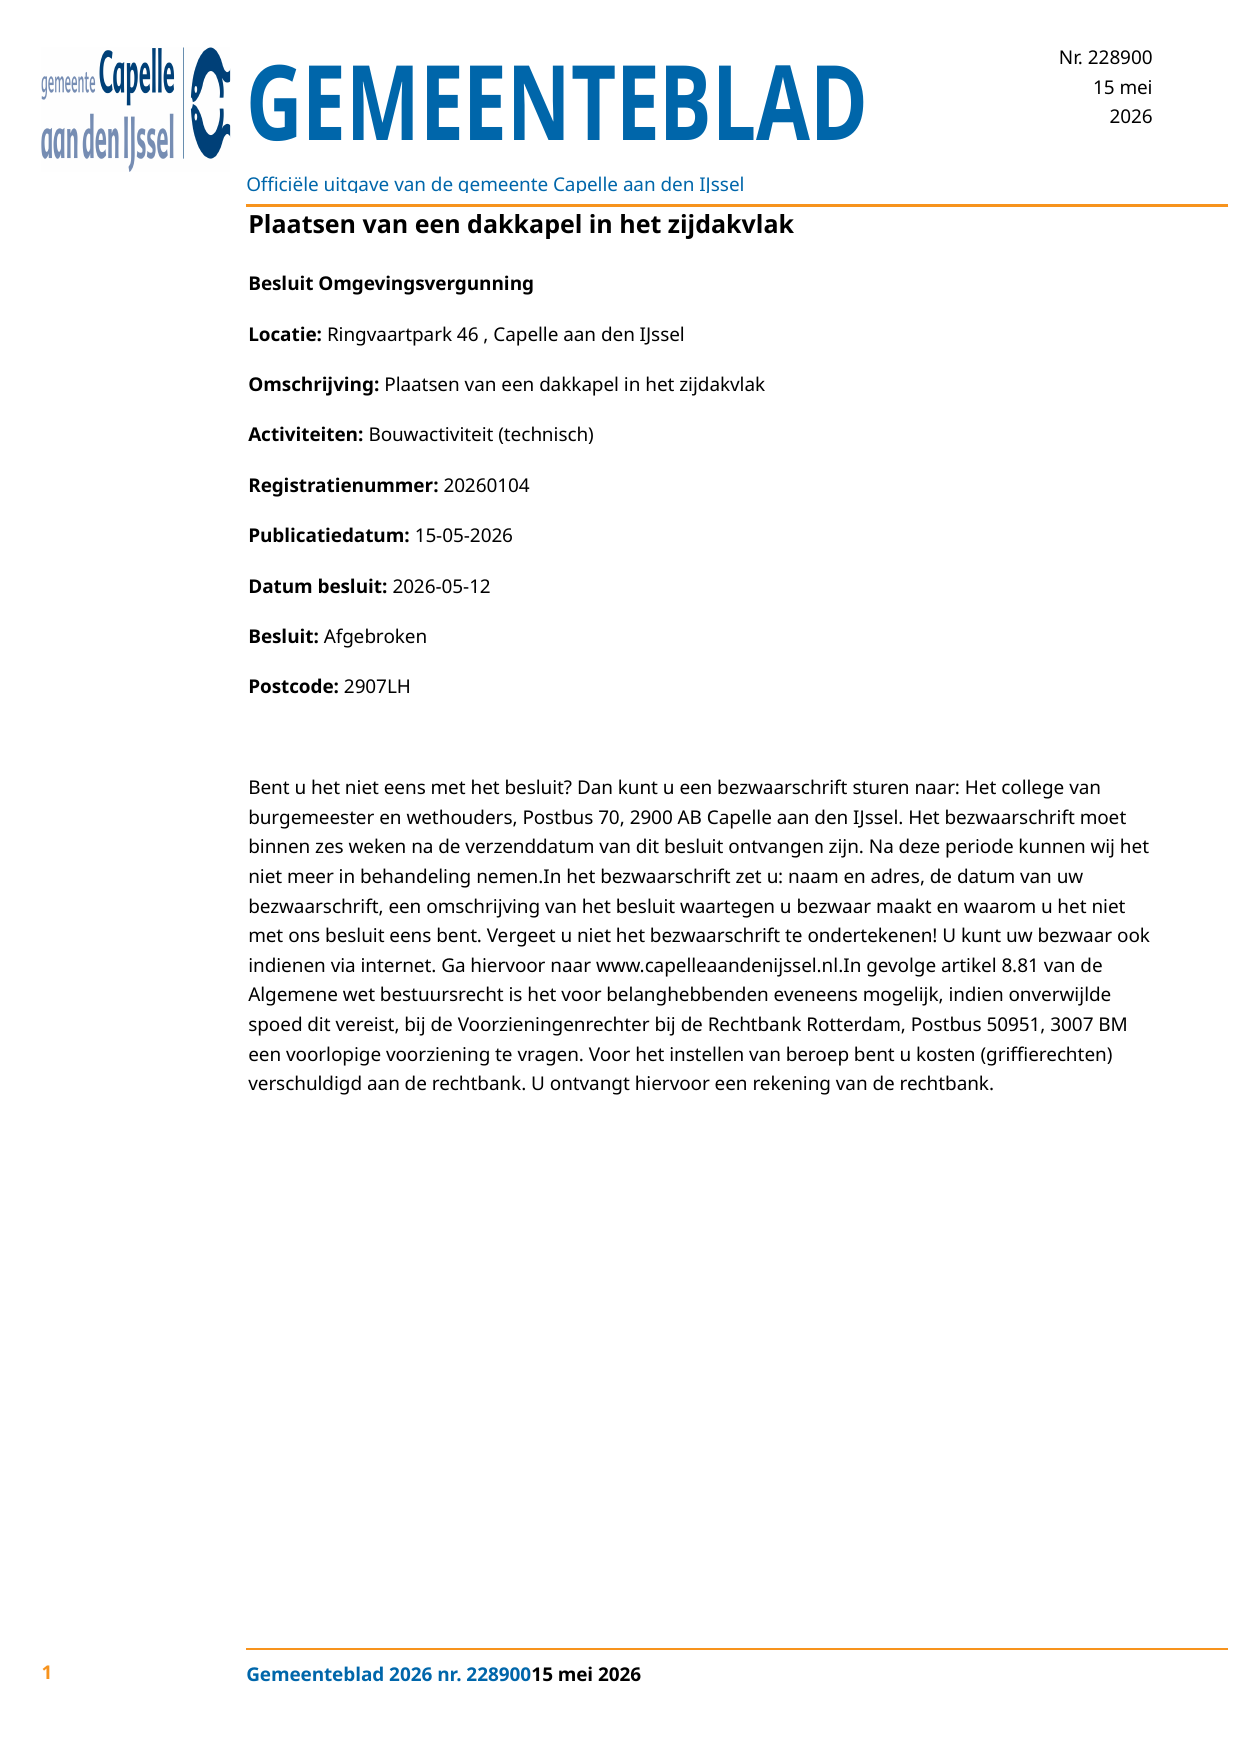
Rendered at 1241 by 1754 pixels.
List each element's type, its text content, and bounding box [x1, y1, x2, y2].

text Activiteiten: Bouwactiviteit (technisch) [248, 422, 1152, 447]
text Locatie: Ringvaartpark 46 , Capelle aan den IJssel [248, 321, 1152, 346]
text Postcode: 2907LH [248, 674, 1152, 699]
text Datum besluit: 2026-05-12 [248, 573, 1152, 598]
text Omschrijving: Plaatsen van een dakkapel in het zijdakvlak [248, 371, 1152, 397]
text Besluit: Afgebroken [248, 623, 1152, 649]
text Publicatiedatum: 15-05-2026 [248, 522, 1152, 548]
text Bent u het niet eens met het besluit? Dan kunt u een bezwaarschrift sturen naar: Het college van burgemeester en wethouders, Postbus 70, 2900 AB Capelle aan den IJssel. Het bezwaarschrift moet binnen zes weken na de verzenddatum van dit besluit ontvangen zijn. Na deze periode kunnen wij het niet meer in behandeling nemen.In het bezwaarschrift zet u: naam en adres, de datum van uw bezwaarschrift, een omschrijving van het besluit waartegen u bezwaar maakt en waarom u het niet met ons besluit eens bent. Vergeet u niet het bezwaarschrift te ondertekenen! U kunt uw bezwaar ook indienen via internet. Ga hiervoor naar www.capelleaandenijssel.nl.In gevolge artikel 8.81 van de Algemene wet bestuursrecht is het voor belanghebbenden eveneens mogelijk, indien onverwijlde spoed dit vereist, bij de Voorzieningenrechter bij de Rechtbank Rotterdam, Postbus 50951, 3007 BM een voorlopige voorziening te vragen. Voor het instellen van beroep bent u kosten (griffierechten) verschuldigd aan de rechtbank. U ontvangt hiervoor een rekening van de rechtbank. [248, 774, 1152, 1096]
text Besluit Omgevingsvergunning [248, 270, 1152, 296]
picture [41, 47, 231, 172]
text Plaatsen van een dakkapel in het zijdakvlak [248, 207, 1152, 241]
text Registratienummer: 20260104 [248, 472, 1152, 498]
